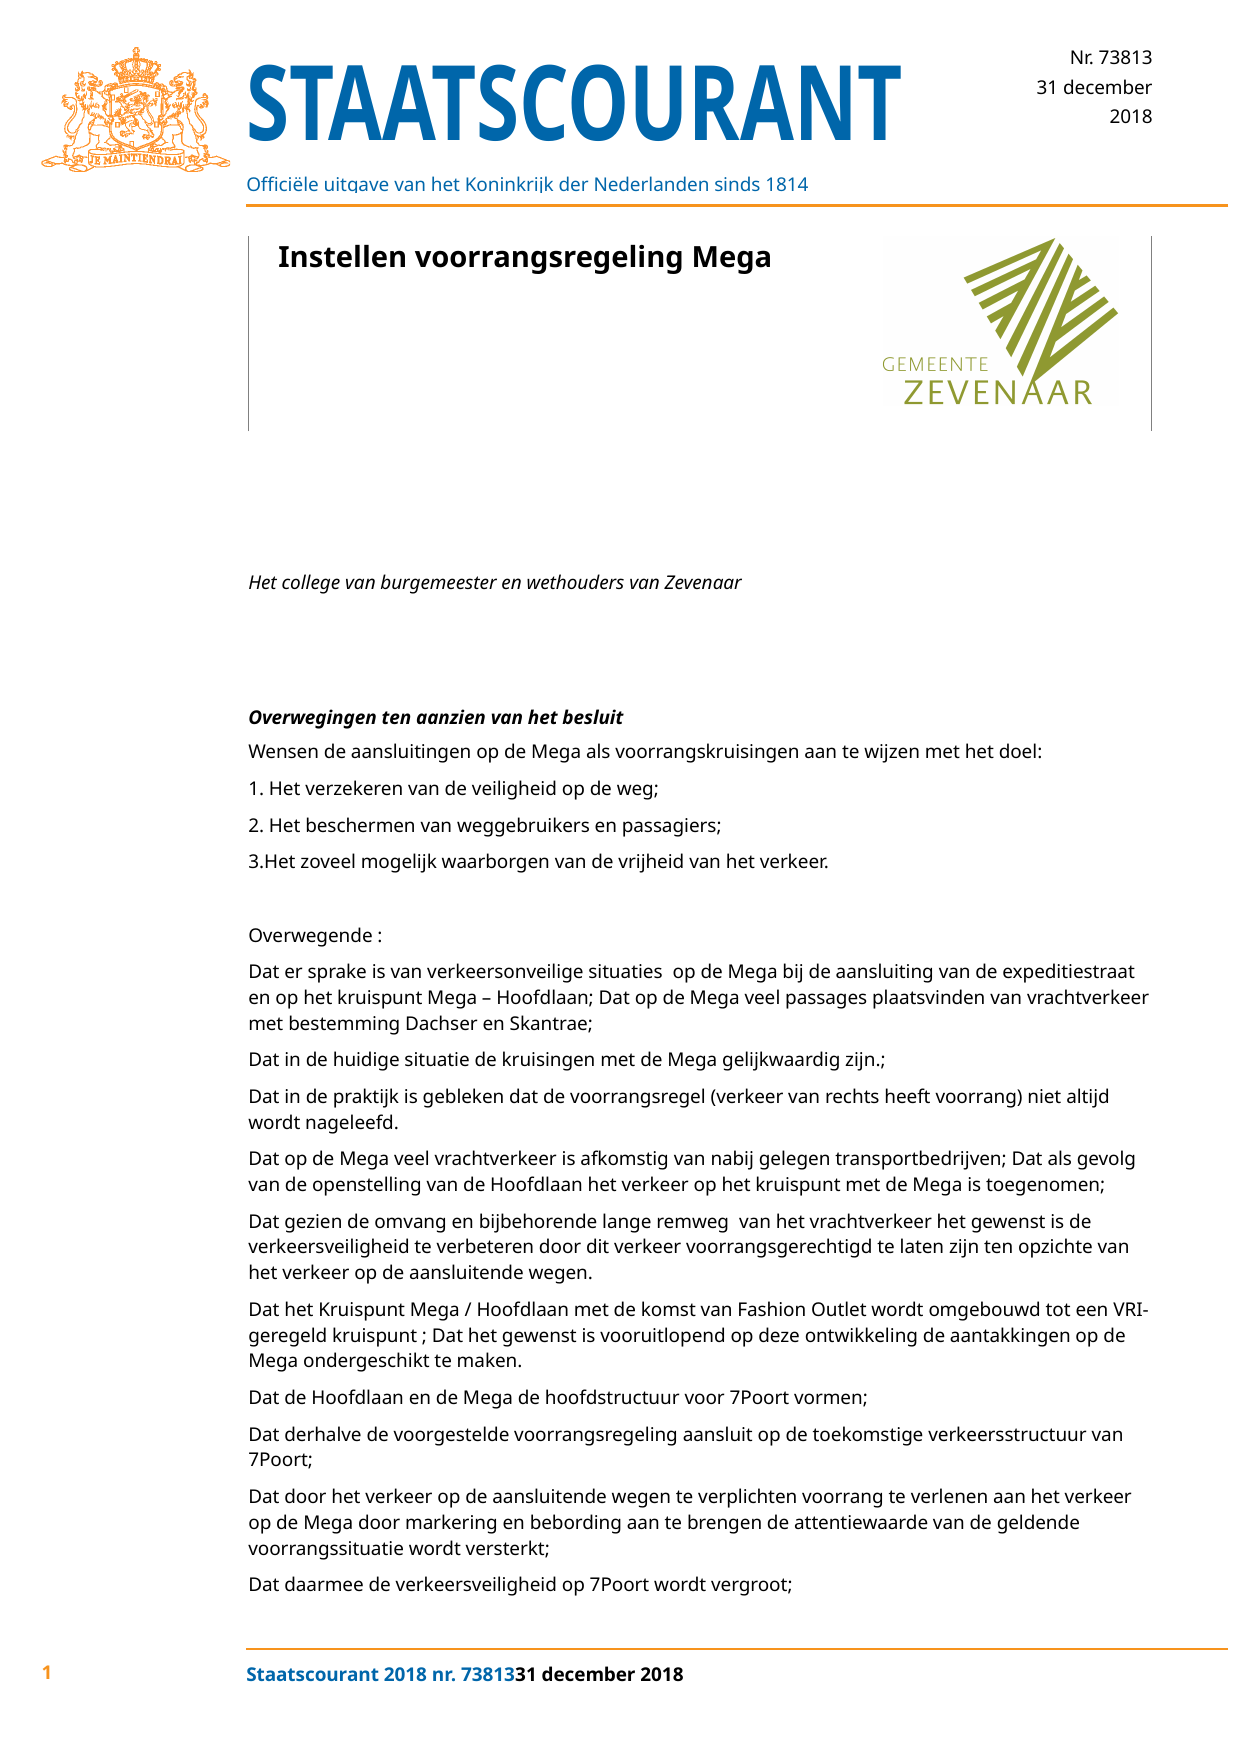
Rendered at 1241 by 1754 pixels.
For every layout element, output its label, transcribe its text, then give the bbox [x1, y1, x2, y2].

table_header Instellen voorrangsregeling Mega [249, 236, 850, 431]
text Dat in de huidige situatie de kruisingen met de Mega gelijkwaardig zijn.; [248, 1047, 1152, 1072]
text Dat derhalve de voorgestelde voorrangsregeling aansluit op de toekomstige verkeersstructuur van 7Poort; [248, 1421, 1152, 1472]
picture [882, 236, 1119, 406]
table_header [850, 236, 1151, 431]
text Dat gezien de omvang en bijbehorende lange remweg van het vrachtverkeer het gewenst is de verkeersveiligheid te verbeteren door dit verkeer voorrangsgerechtigd te laten zijn ten opzichte van het verkeer op de aansluitende wegen. [248, 1208, 1152, 1285]
text 1. Het verzekeren van de veiligheid op de weg; [248, 775, 1152, 801]
text Dat de Hoofdlaan en de Mega de hoofdstructuur voor 7Poort vormen; [248, 1384, 1152, 1410]
text Dat daarmee de verkeersveiligheid op 7Poort wordt vergroot; [248, 1571, 1152, 1597]
text Wensen de aansluitingen op de Mega als voorrangskruisingen aan te wijzen met het doel: [248, 738, 1152, 764]
text Overwegingen ten aanzien van het besluit [248, 704, 1152, 730]
text Dat in de praktijk is gebleken dat de voorrangsregel (verkeer van rechts heeft voorrang) niet altijd wordt nageleefd. [248, 1083, 1152, 1135]
text 2. Het beschermen van weggebruikers en passagiers; [248, 812, 1152, 837]
text 3.Het zoveel mogelijk waarborgen van de vrijheid van het verkeer. [248, 848, 1152, 874]
picture [41, 47, 231, 172]
text Dat door het verkeer op de aansluitende wegen te verplichten voorrang te verlenen aan het verkeer op de Mega door markering en bebording aan te brengen de attentiewaarde van de geldende voorrangssituatie wordt versterkt; [248, 1483, 1152, 1561]
text Dat op de Mega veel vrachtverkeer is afkomstig van nabij gelegen transportbedrijven; Dat als gevolg van de openstelling van de Hoofdlaan het verkeer op het kruispunt met de Mega is toegenomen; [248, 1146, 1152, 1197]
text Overwegende : [248, 922, 1152, 947]
text Het college van burgemeester en wethouders van Zevenaar [248, 569, 1152, 595]
text Dat het Kruispunt Mega / Hoofdlaan met de komst van Fashion Outlet wordt omgebouwd tot een VRI-geregeld kruispunt ; Dat het gewenst is vooruitlopend op deze ontwikkeling de aantakkingen op de Mega ondergeschikt te maken. [248, 1296, 1152, 1373]
text Dat er sprake is van verkeersonveilige situaties op de Mega bij de aansluiting van de expeditiestraat en op het kruispunt Mega – Hoofdlaan; Dat op de Mega veel passages plaatsvinden van vrachtverkeer met bestemming Dachser en Skantrae; [248, 958, 1152, 1036]
